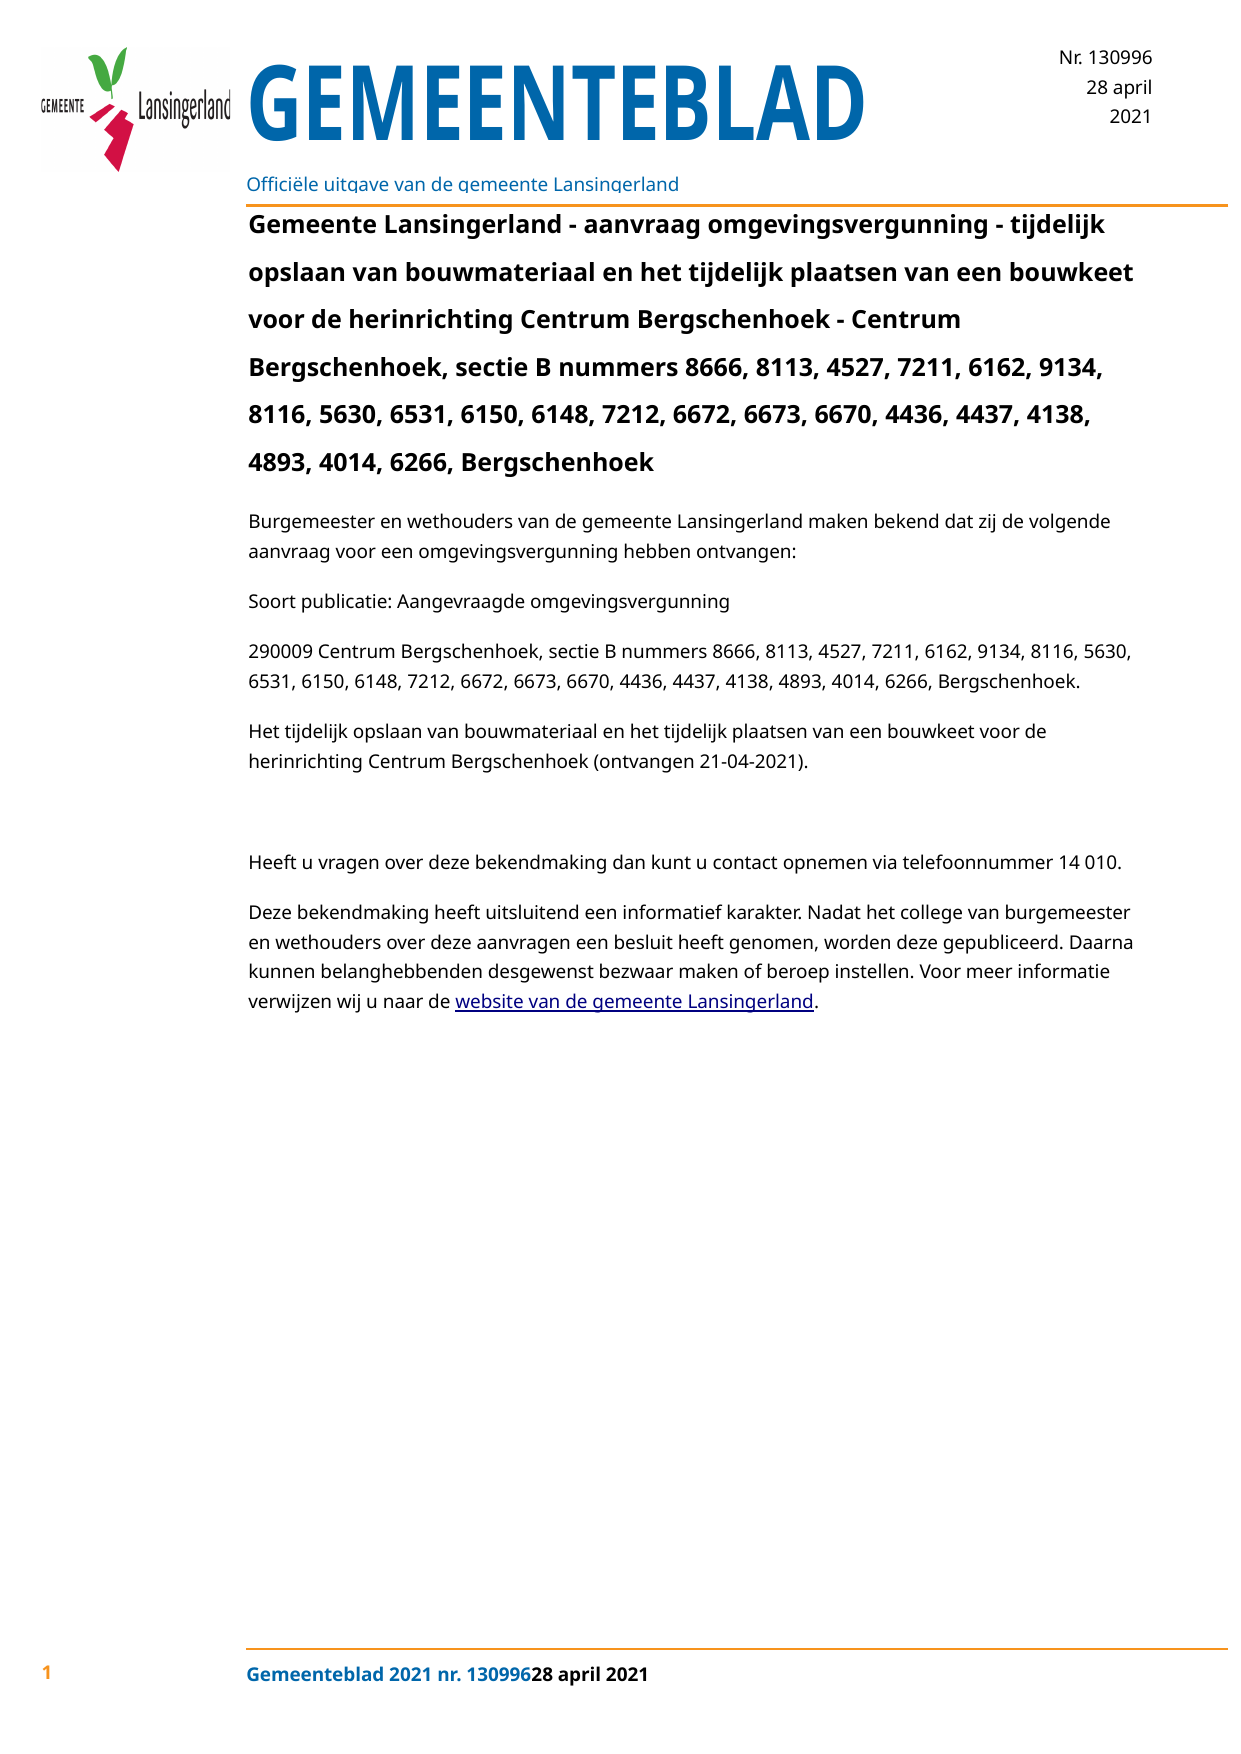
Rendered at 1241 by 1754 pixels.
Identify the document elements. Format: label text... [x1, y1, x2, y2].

text Deze bekendmaking heeft uitsluitend een informatief karakter. Nadat het college van burgemeester en wethouders over deze aanvragen een besluit heeft genomen, worden deze gepubliceerd. Daarna kunnen belanghebbenden desgewenst bezwaar maken of beroep instellen. Voor meer informatie verwijzen wij u naar de website van de gemeente Lansingerland. [248, 899, 1152, 1014]
text Het tijdelijk opslaan van bouwmateriaal en het tijdelijk plaatsen van een bouwkeet voor de herinrichting Centrum Bergschenhoek (ontvangen 21-04-2021). [248, 719, 1152, 774]
picture [41, 47, 231, 172]
text Burgemeester en wethouders van de gemeente Lansingerland maken bekend dat zij de volgende aanvraag voor een omgevingsvergunning hebben ontvangen: [248, 508, 1152, 564]
text Gemeente Lansingerland - aanvraag omgevingsvergunning - tijdelijk opslaan van bouwmateriaal en het tijdelijk plaatsen van een bouwkeet voor de herinrichting Centrum Bergschenhoek - Centrum Bergschenhoek, sectie B nummers 8666, 8113, 4527, 7211, 6162, 9134, 8116, 5630, 6531, 6150, 6148, 7212, 6672, 6673, 6670, 4436, 4437, 4138, 4893, 4014, 6266, Bergschenhoek [248, 207, 1152, 479]
text Heeft u vragen over deze bekendmaking dan kunt u contact opnemen via telefoonnummer 14 010. [248, 849, 1152, 875]
text Soort publicatie: Aangevraagde omgevingsvergunning [248, 588, 1152, 614]
text 290009 Centrum Bergschenhoek, sectie B nummers 8666, 8113, 4527, 7211, 6162, 9134, 8116, 5630, 6531, 6150, 6148, 7212, 6672, 6673, 6670, 4436, 4437, 4138, 4893, 4014, 6266, Bergschenhoek. [248, 639, 1152, 694]
